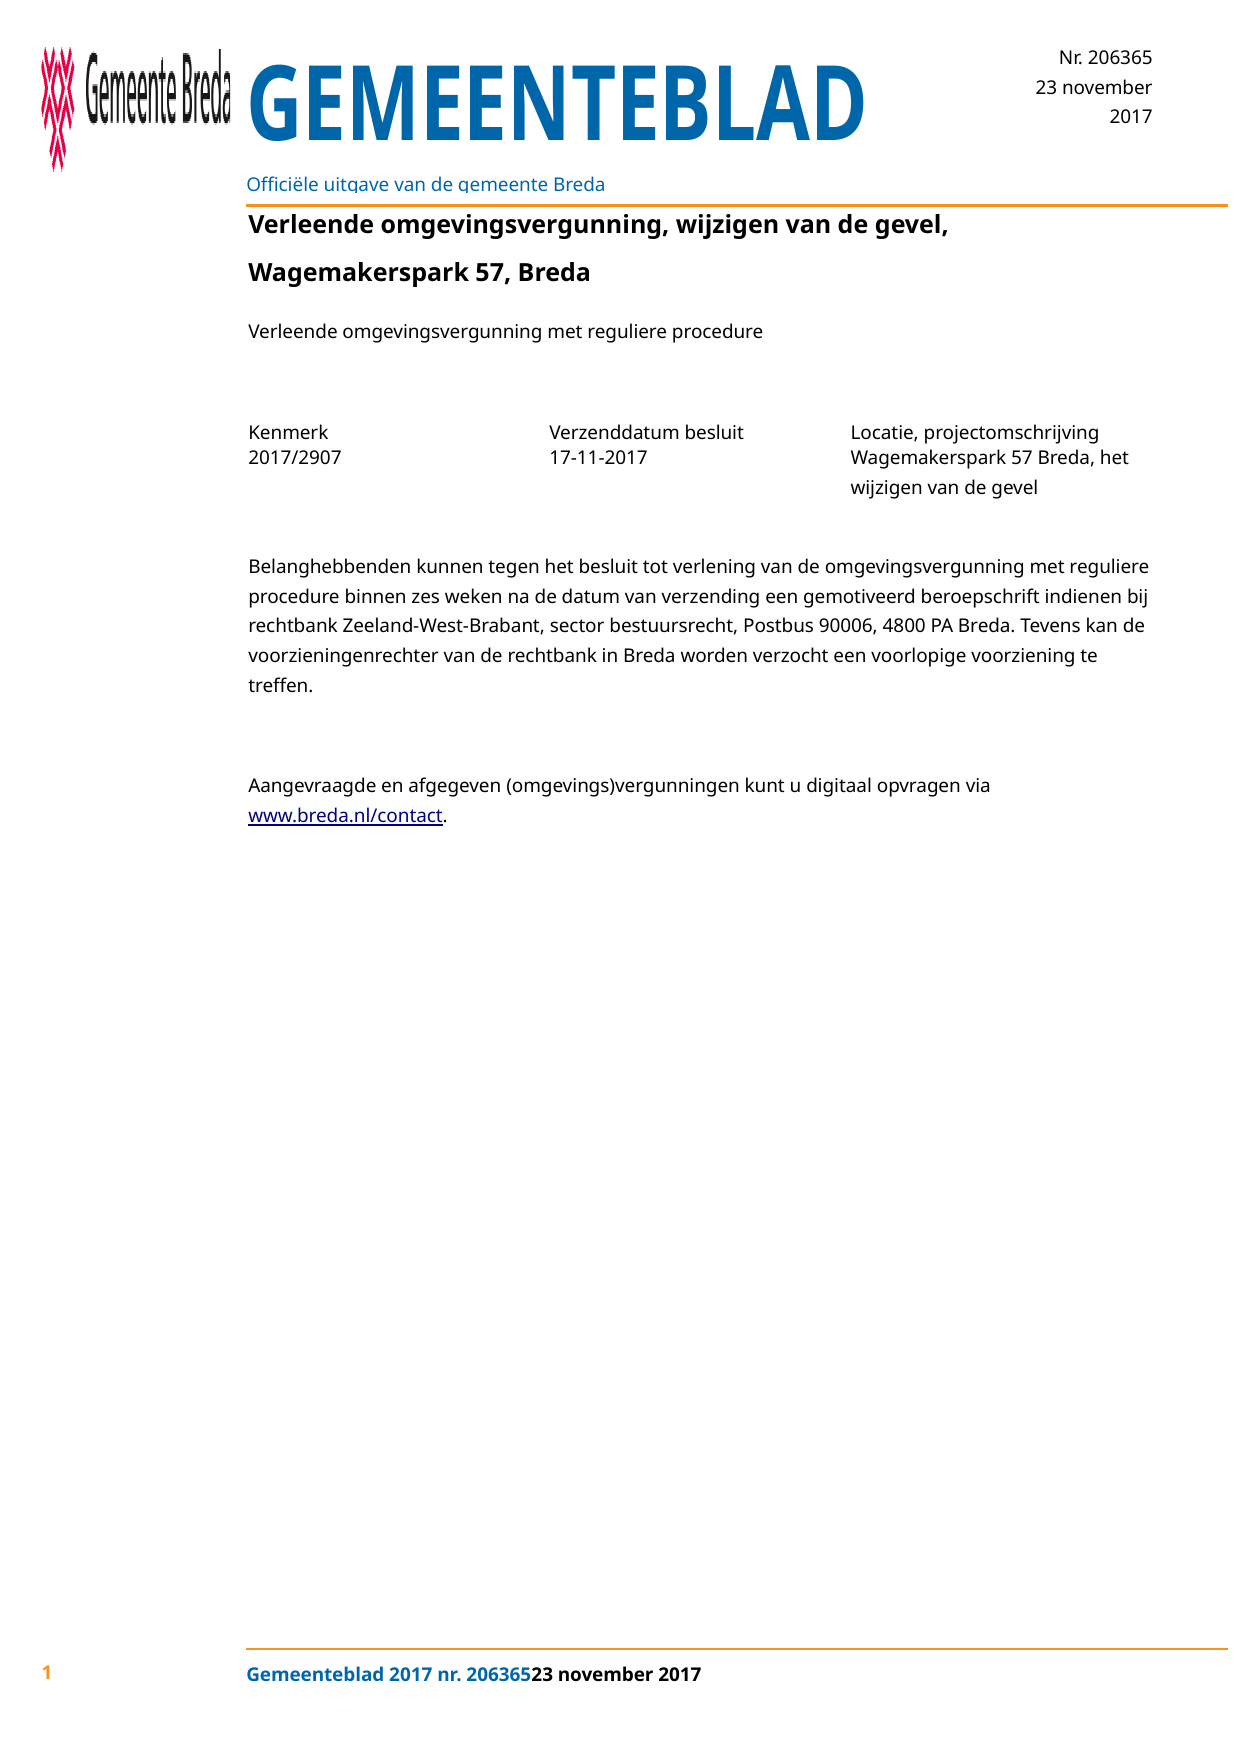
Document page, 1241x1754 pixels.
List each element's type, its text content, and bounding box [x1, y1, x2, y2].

table_header Locatie, projectomschrijving [850, 419, 1152, 444]
table_cell 17-11-2017 [549, 445, 850, 500]
text Aangevraagde en afgegeven (omgevings)vergunningen kunt u digitaal opvragen via www.breda.nl/contact. [248, 773, 1152, 828]
table_cell Wagemakerspark 57 Breda, het wijzigen van de gevel [850, 445, 1152, 500]
text Verleende omgevingsvergunning, wijzigen van de gevel, Wagemakerspark 57, Breda [248, 207, 1152, 288]
text Belanghebbenden kunnen tegen het besluit tot verlening van de omgevingsvergunning met reguliere procedure binnen zes weken na de datum van verzending een gemotiveerd beroepschrift indienen bij rechtbank Zeeland-West-Brabant, sector bestuursrecht, Postbus 90006, 4800 PA Breda. Tevens kan de voorzieningenrechter van de rechtbank in Breda worden verzocht een voorlopige voorziening te treffen. [248, 553, 1152, 698]
table_cell 2017/2907 [248, 445, 549, 500]
text Verleende omgevingsvergunning met reguliere procedure [248, 318, 1152, 344]
table_header Verzenddatum besluit [549, 419, 850, 444]
picture [41, 47, 231, 172]
table_header Kenmerk [248, 419, 549, 444]
